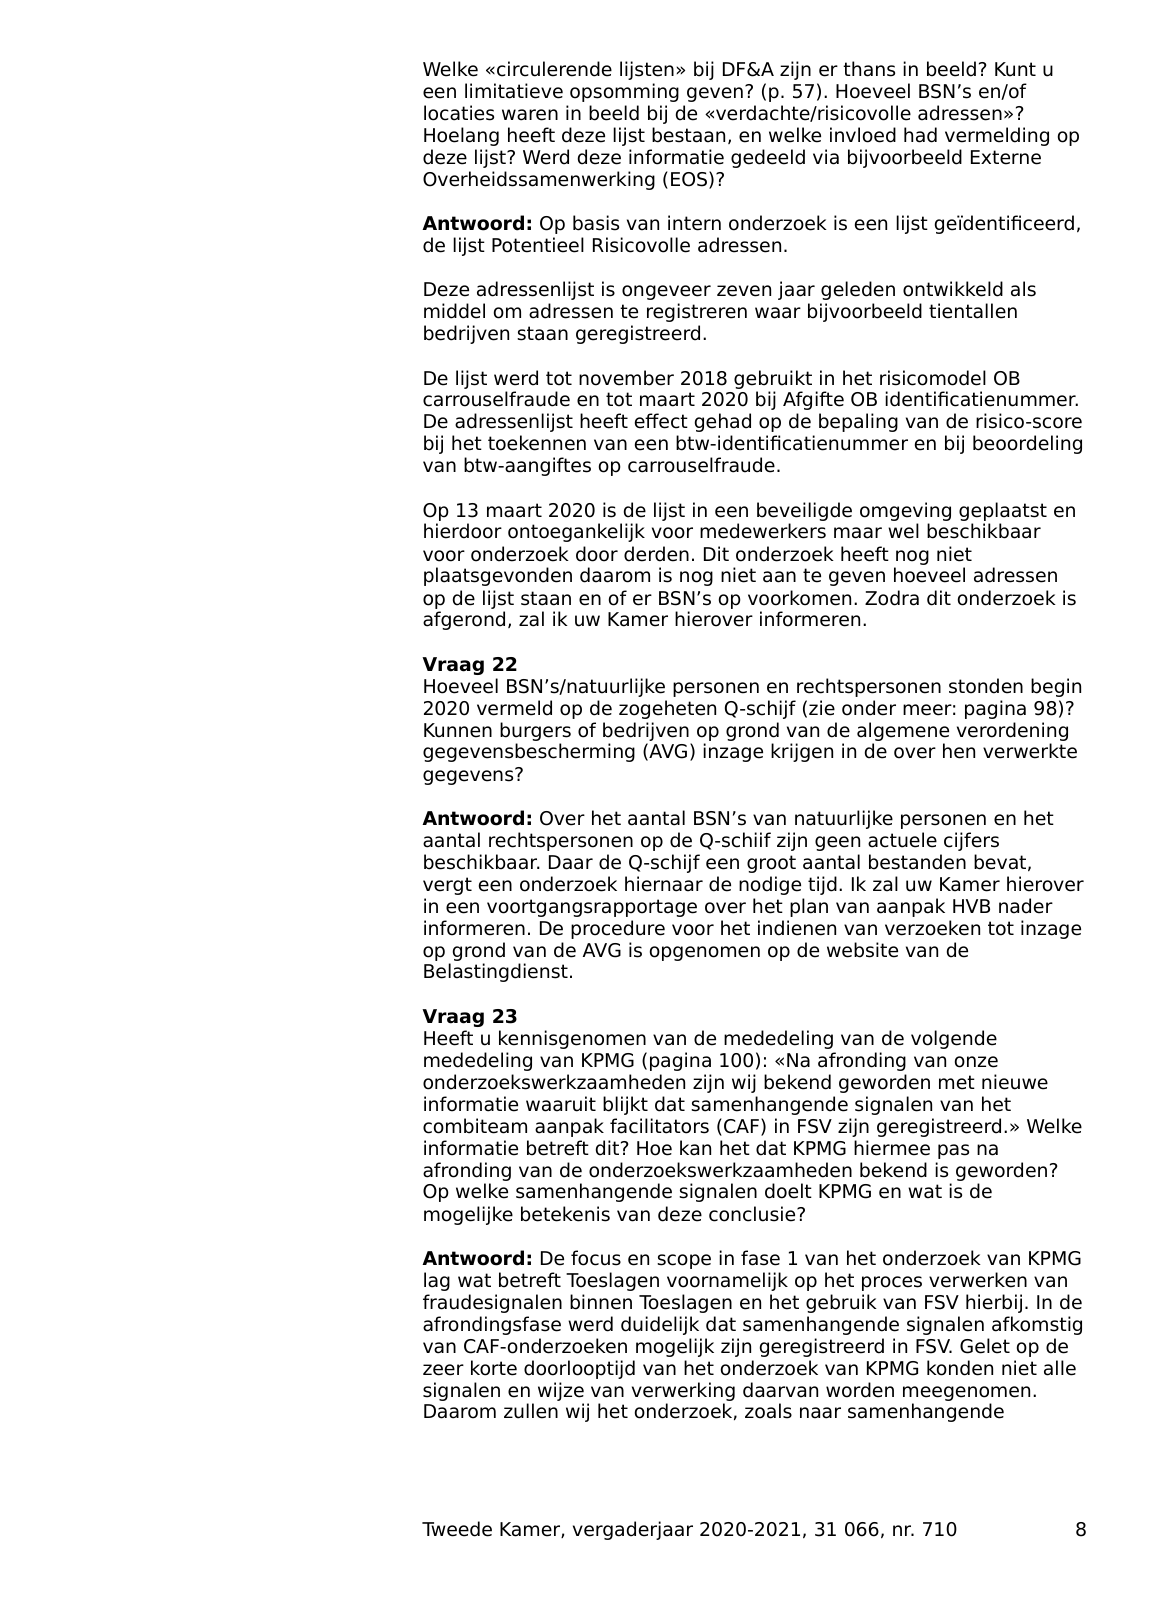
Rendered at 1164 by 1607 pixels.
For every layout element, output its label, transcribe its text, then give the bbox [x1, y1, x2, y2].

text Hoeveel BSN’s/natuurlijke personen en rechtspersonen stonden begin 2020 vermeld op de zogeheten Q-schijf (zie onder meer: pagina 98)? Kunnen burgers of bedrijven op grond van de algemene verordening gegevensbescherming (AVG) inzage krijgen in de over hen verwerkte gegevens? [422, 676, 1087, 785]
text Heeft u kennisgenomen van de mededeling van de volgende mededeling van KPMG (pagina 100): «Na afronding van onze onderzoekswerkzaamheden zijn wij bekend geworden met nieuwe informatie waaruit blijkt dat samenhangende signalen van het combiteam aanpak facilitators (CAF) in FSV zijn geregistreerd.» Welke informatie betreft dit? Hoe kan het dat KPMG hiermee pas na afronding van de onderzoekswerkzaamheden bekend is geworden? Op welke samenhangende signalen doelt KPMG en wat is de mogelijke betekenis van deze conclusie? [422, 1028, 1087, 1225]
text Deze adressenlijst is ongeveer zeven jaar geleden ontwikkeld als middel om adressen te registreren waar bijvoorbeeld tientallen bedrijven staan geregistreerd. [422, 279, 1087, 345]
text Vraag 22 [422, 653, 1087, 676]
text Welke «circulerende lijsten» bij DF&A zijn er thans in beeld? Kunt u een limitatieve opsomming geven? (p. 57). Hoeveel BSN’s en/of locaties waren in beeld bij de «verdachte/risicovolle adressen»? Hoelang heeft deze lijst bestaan, en welke invloed had vermelding op deze lijst? Werd deze informatie gedeeld via bijvoorbeeld Externe Overheidssamenwerking (EOS)? [422, 59, 1087, 191]
text Antwoord: Over het aantal BSN’s van natuurlijke personen en het aantal rechtspersonen op de Q-schiif zijn geen actuele cijfers beschikbaar. Daar de Q-schijf een groot aantal bestanden bevat, vergt een onderzoek hiernaar de nodige tijd. Ik zal uw Kamer hierover in een voortgangsrapportage over het plan van aanpak HVB nader informeren. De procedure voor het indienen van verzoeken tot inzage op grond van de AVG is opgenomen op de website van de Belastingdienst. [422, 808, 1087, 983]
text Antwoord: De focus en scope in fase 1 van het onderzoek van KPMG lag wat betreft Toeslagen voornamelijk op het proces verwerken van fraudesignalen binnen Toeslagen en het gebruik van FSV hierbij. In de afrondingsfase werd duidelijk dat samenhangende signalen afkomstig van CAF-onderzoeken mogelijk zijn geregistreerd in FSV. Gelet op de zeer korte doorlooptijd van het onderzoek van KPMG konden niet alle signalen en wijze van verwerking daarvan worden meegenomen. Daarom zullen wij het onderzoek, zoals naar samenhangende [422, 1248, 1087, 1423]
text Vraag 23 [422, 1006, 1087, 1028]
text Antwoord: Op basis van intern onderzoek is een lijst geïdentificeerd, de lijst Potentieel Risicovolle adressen. [422, 213, 1087, 257]
text Op 13 maart 2020 is de lijst in een beveiligde omgeving geplaatst en hierdoor ontoegankelijk voor medewerkers maar wel beschikbaar voor onderzoek door derden. Dit onderzoek heeft nog niet plaatsgevonden daarom is nog niet aan te geven hoeveel adressen op de lijst staan en of er BSN’s op voorkomen. Zodra dit onderzoek is afgerond, zal ik uw Kamer hierover informeren. [422, 499, 1087, 631]
text De lijst werd tot november 2018 gebruikt in het risicomodel OB carrouselfraude en tot maart 2020 bij Afgifte OB identificatienummer. De adressenlijst heeft effect gehad op de bepaling van de risico-score bij het toekennen van een btw-identificatienummer en bij beoordeling van btw-aangiftes op carrouselfraude. [422, 367, 1087, 477]
